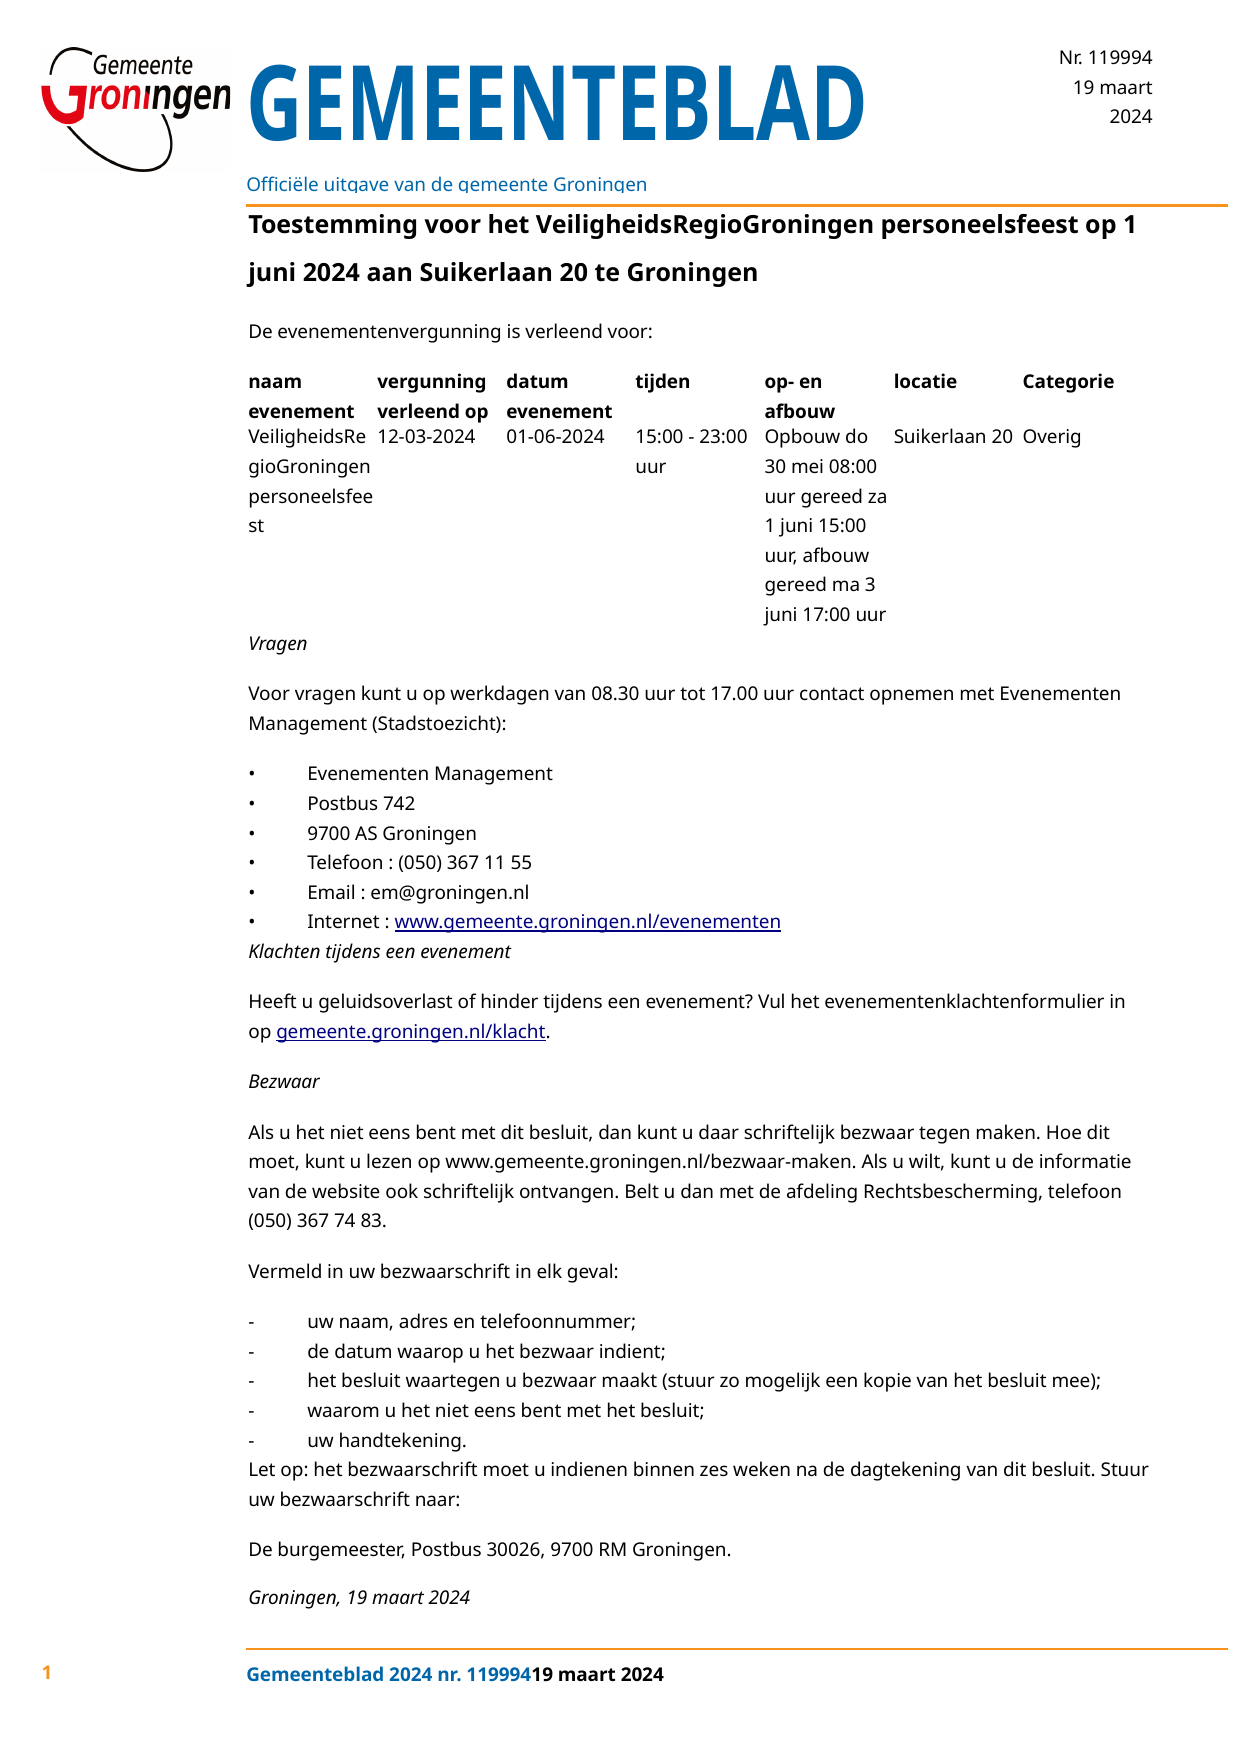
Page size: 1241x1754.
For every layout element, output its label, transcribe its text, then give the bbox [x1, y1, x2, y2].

list uw naam, adres en telefoonnummer; [248, 1308, 1152, 1334]
table_cell VeiligheidsRegioGroningen personeelsfeest [248, 424, 377, 627]
text Toestemming voor het VeiligheidsRegioGroningen personeelsfeest op 1 juni 2024 aan Suikerlaan 20 te Groningen [248, 207, 1152, 288]
text De burgemeester, Postbus 30026, 9700 RM Groningen. [248, 1536, 1152, 1562]
table_header datum evenement [506, 369, 635, 424]
table_cell Opbouw do 30 mei 08:00 uur gereed za 1 juni 15:00 uur, afbouw gereed ma 3 juni 17:00 uur [764, 424, 893, 627]
list Postbus 742 [248, 790, 1152, 816]
text Voor vragen kunt u op werkdagen van 08.30 uur tot 17.00 uur contact opnemen met Evenementen Management (Stadstoezicht): [248, 681, 1152, 736]
table_header op- en afbouw [764, 369, 893, 424]
table_cell Suikerlaan 20 [894, 424, 1022, 627]
list Email : em@groningen.nl [248, 879, 1152, 905]
text Als u het niet eens bent met dit besluit, dan kunt u daar schriftelijk bezwaar tegen maken. Hoe dit moet, kunt u lezen op www.gemeente.groningen.nl/bezwaar-maken. Als u wilt, kunt u de informatie van de website ook schriftelijk ontvangen. Belt u dan met de afdeling Rechtsbescherming, telefoon (050) 367 74 83. [248, 1119, 1152, 1233]
table_header Categorie [1023, 369, 1152, 424]
list Telefoon : (050) 367 11 55 [248, 849, 1152, 875]
table_header locatie [894, 369, 1022, 424]
text Heeft u geluidsoverlast of hinder tijdens een evenement? Vul het evenementenklachtenformulier in op gemeente.groningen.nl/klacht. [248, 988, 1152, 1044]
list 9700 AS Groningen [248, 820, 1152, 846]
text Vermeld in uw bezwaarschrift in elk geval: [248, 1258, 1152, 1284]
text Let op: het bezwaarschrift moet u indienen binnen zes weken na de dagtekening van dit besluit. Stuur uw bezwaarschrift naar: [248, 1456, 1152, 1512]
table_header tijden [635, 369, 764, 424]
table_cell 15:00 - 23:00 uur [635, 424, 764, 627]
list Evenementen Management [248, 761, 1152, 786]
table_header vergunning verleend op [377, 369, 506, 424]
table_cell 12-03-2024 [377, 424, 506, 627]
list uw handtekening. [248, 1427, 1152, 1453]
table_cell Overig [1023, 424, 1152, 627]
list de datum waarop u het bezwaar indient; [248, 1338, 1152, 1364]
text Vragen [248, 630, 1152, 656]
text Klachten tijdens een evenement [248, 938, 1152, 964]
table_header naam evenement [248, 369, 377, 424]
text Groningen, 19 maart 2024 [248, 1584, 1152, 1610]
list waarom u het niet eens bent met het besluit; [248, 1397, 1152, 1423]
picture [41, 47, 231, 172]
list het besluit waartegen u bezwaar maakt (stuur zo mogelijk een kopie van het besluit mee); [248, 1368, 1152, 1393]
text De evenementenvergunning is verleend voor: [248, 318, 1152, 344]
text Bezwaar [248, 1068, 1152, 1094]
list Internet : www.gemeente.groningen.nl/evenementen [248, 908, 1152, 934]
table_cell 01-06-2024 [506, 424, 635, 627]
